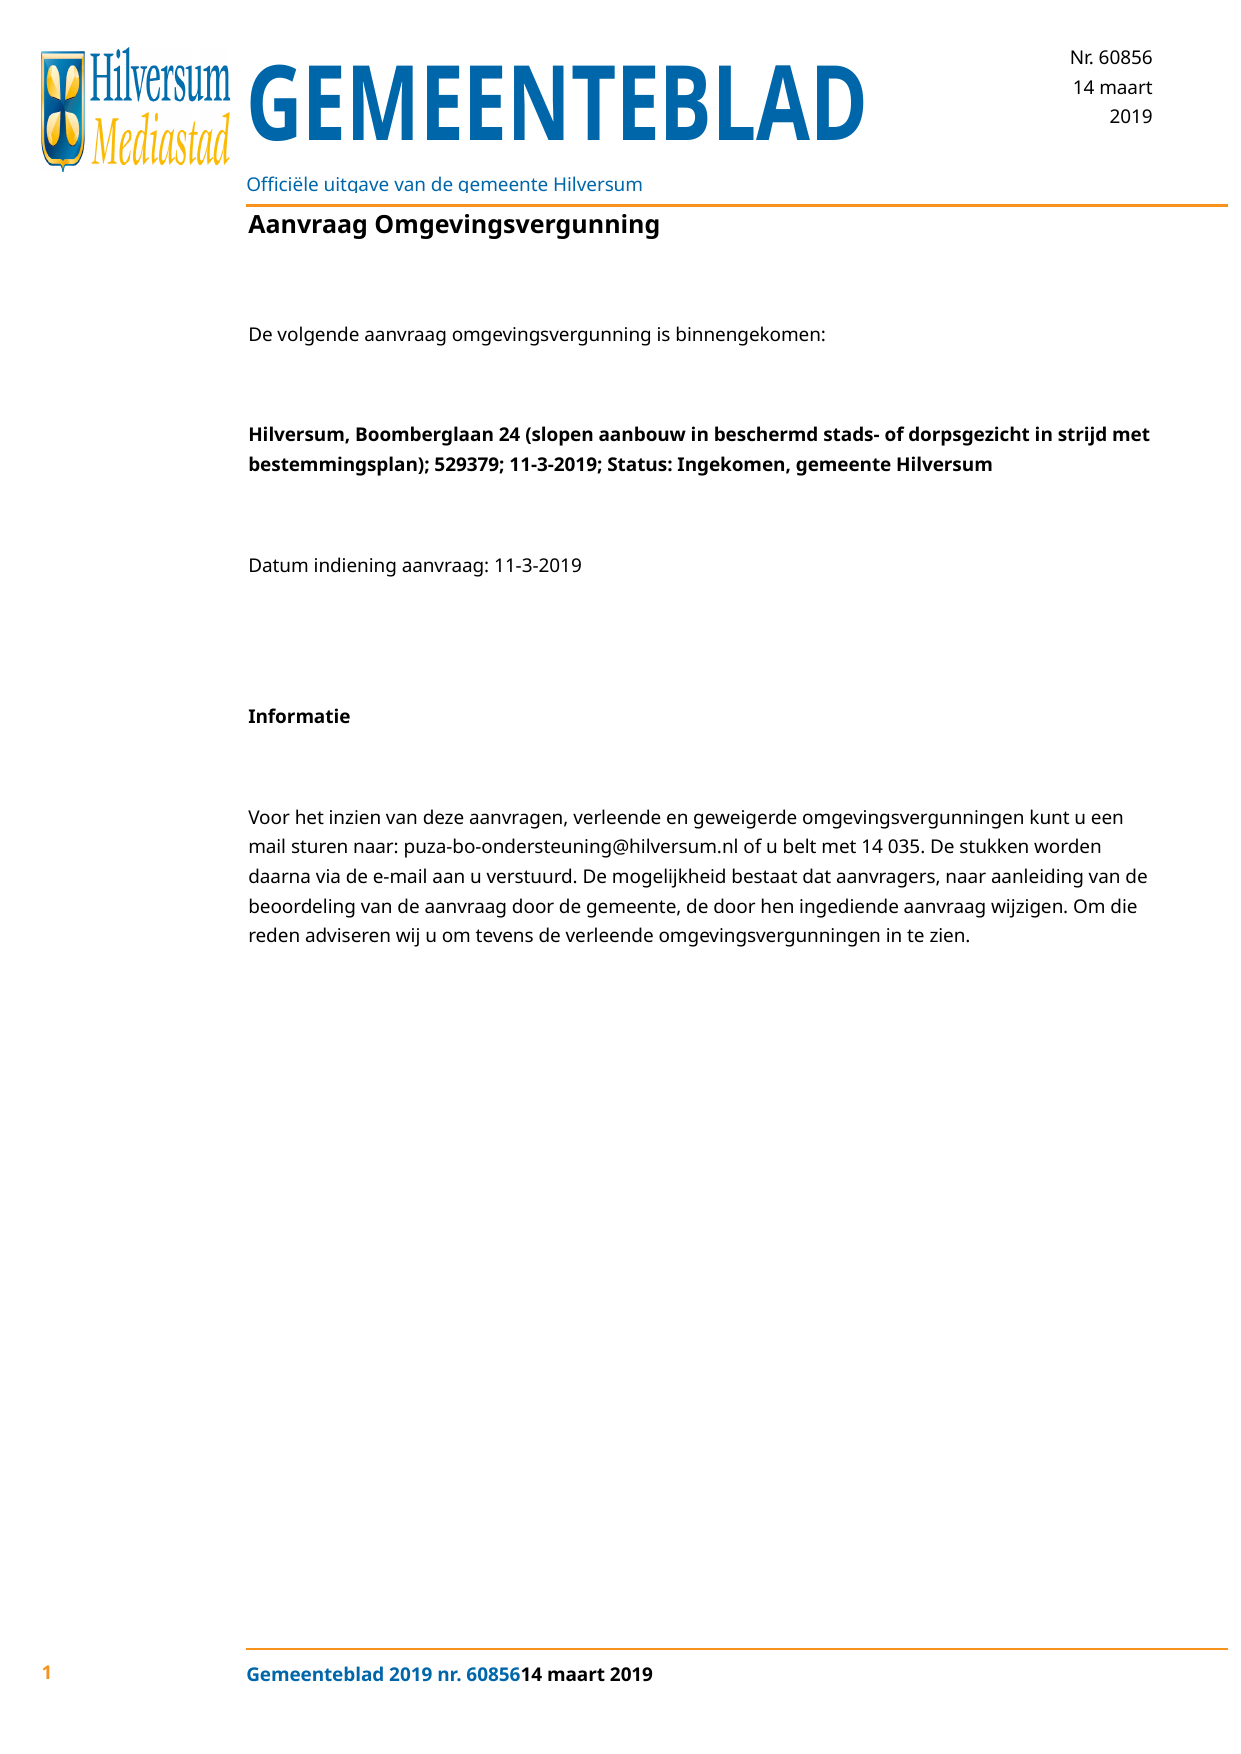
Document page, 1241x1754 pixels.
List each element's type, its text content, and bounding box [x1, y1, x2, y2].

text Aanvraag Omgevingsvergunning [248, 207, 1152, 241]
text Hilversum, Boomberglaan 24 (slopen aanbouw in beschermd stads- of dorpsgezicht in strijd met bestemmingsplan); 529379; 11-3-2019; Status: Ingekomen, gemeente Hilversum [248, 422, 1152, 477]
text Informatie [248, 703, 1152, 729]
text Voor het inzien van deze aanvragen, verleende en geweigerde omgevingsvergunningen kunt u een mail sturen naar: puza-bo-ondersteuning@hilversum.nl of u belt met 14 035. De stukken worden daarna via de e-mail aan u verstuurd. De mogelijkheid bestaat dat aanvragers, naar aanleiding van de beoordeling van de aanvraag door de gemeente, de door hen ingediende aanvraag wijzigen. Om die reden adviseren wij u om tevens de verleende omgevingsvergunningen in te zien. [248, 804, 1152, 948]
picture [41, 47, 231, 172]
text Datum indiening aanvraag: 11-3-2019 [248, 552, 1152, 578]
text De volgende aanvraag omgevingsvergunning is binnengekomen: [248, 321, 1152, 346]
